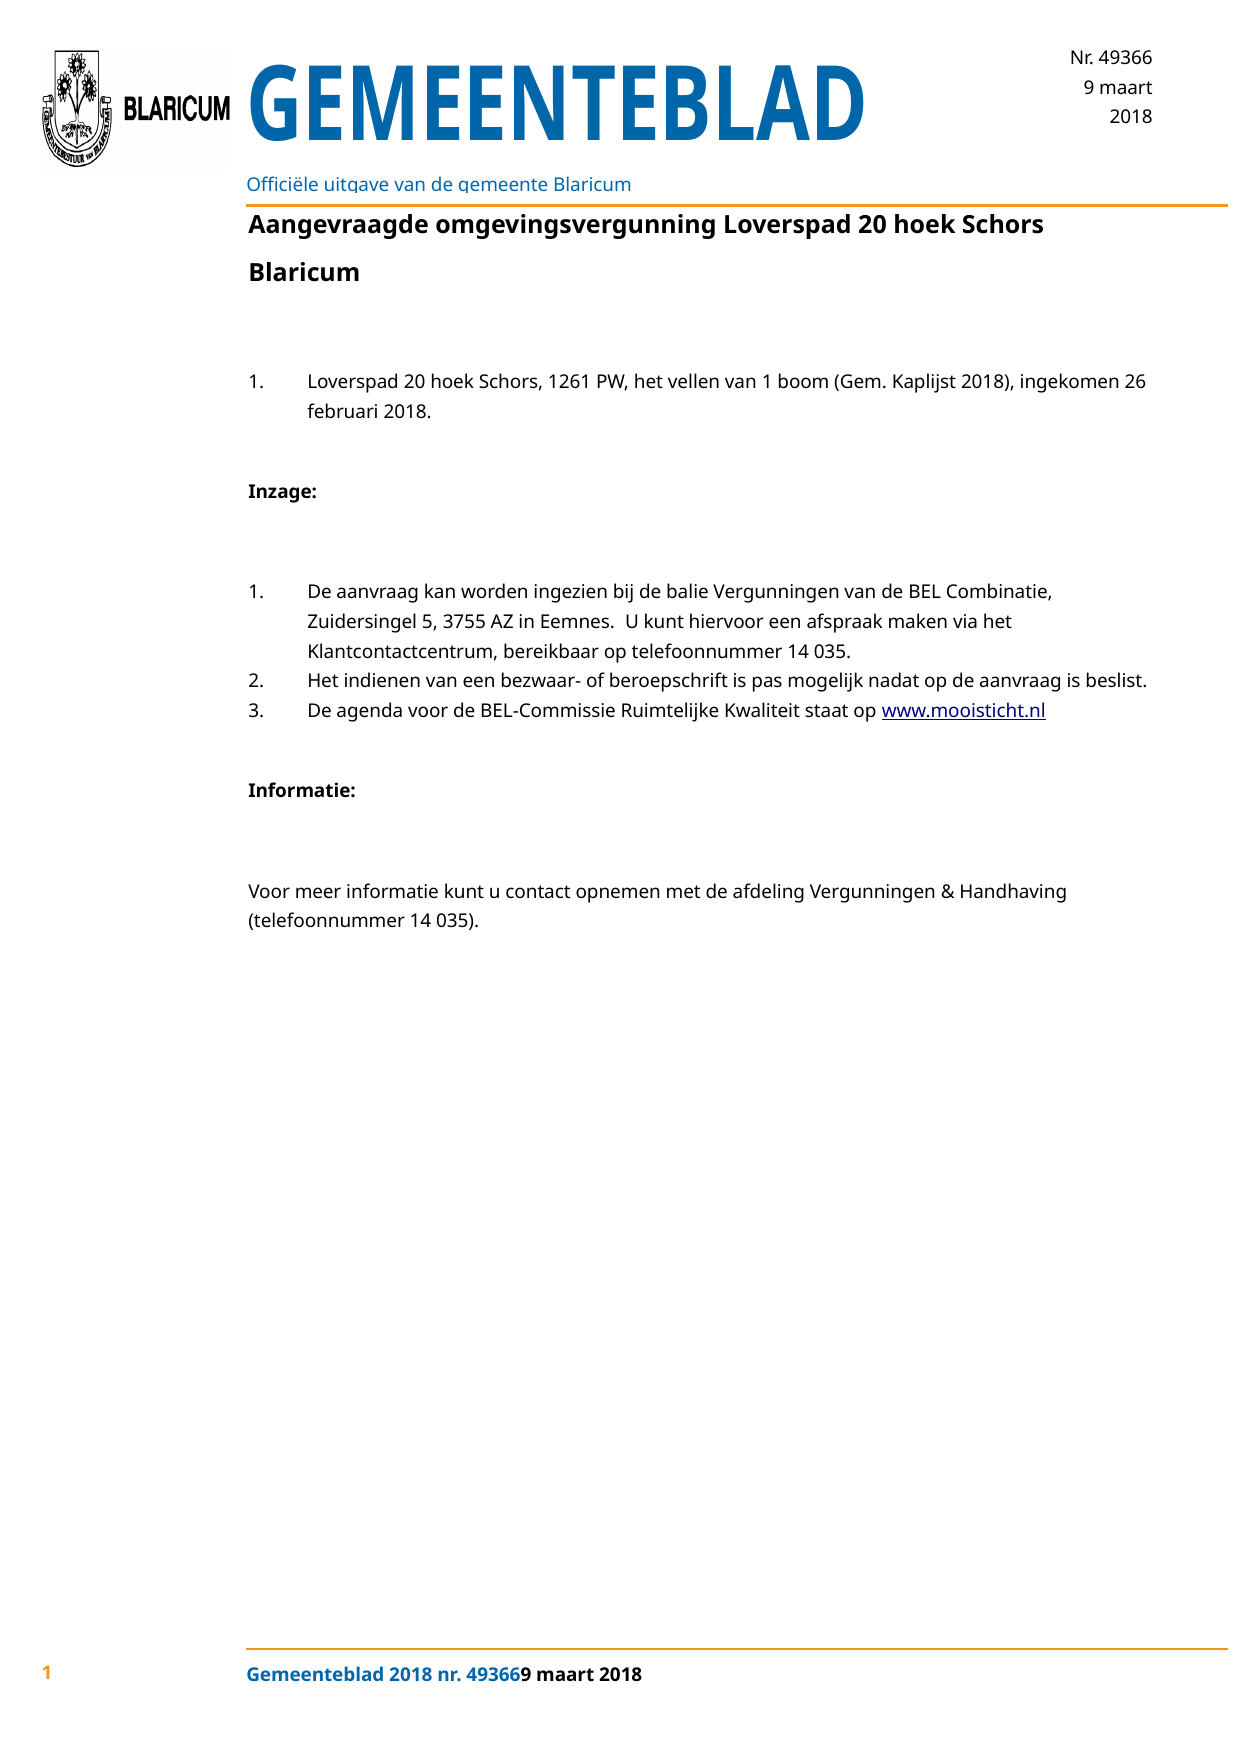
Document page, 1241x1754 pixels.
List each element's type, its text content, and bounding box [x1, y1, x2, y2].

list Loverspad 20 hoek Schors, 1261 PW, het vellen van 1 boom (Gem. Kaplijst 2018), ingekomen 26 februari 2018. [248, 368, 1152, 424]
text Inzage: [248, 478, 1152, 504]
list De agenda voor de BEL-Commissie Ruimtelijke Kwaliteit staat op www.mooisticht.nl [248, 697, 1152, 723]
text Informatie: [248, 777, 1152, 803]
list De aanvraag kan worden ingezien bij de balie Vergunningen van de BEL Combinatie, Zuidersingel 5, 3755 AZ in Eemnes. U kunt hiervoor een afspraak maken via het Klantcontactcentrum, bereikbaar op telefoonnummer 14 035. [248, 579, 1152, 664]
text Aangevraagde omgevingsvergunning Loverspad 20 hoek Schors Blaricum [248, 207, 1152, 288]
picture [41, 47, 231, 172]
list Het indienen van een bezwaar- of beroepschrift is pas mogelijk nadat op de aanvraag is beslist. [248, 667, 1152, 693]
text Voor meer informatie kunt u contact opnemen met de afdeling Vergunningen & Handhaving (telefoonnummer 14 035). [248, 878, 1152, 933]
